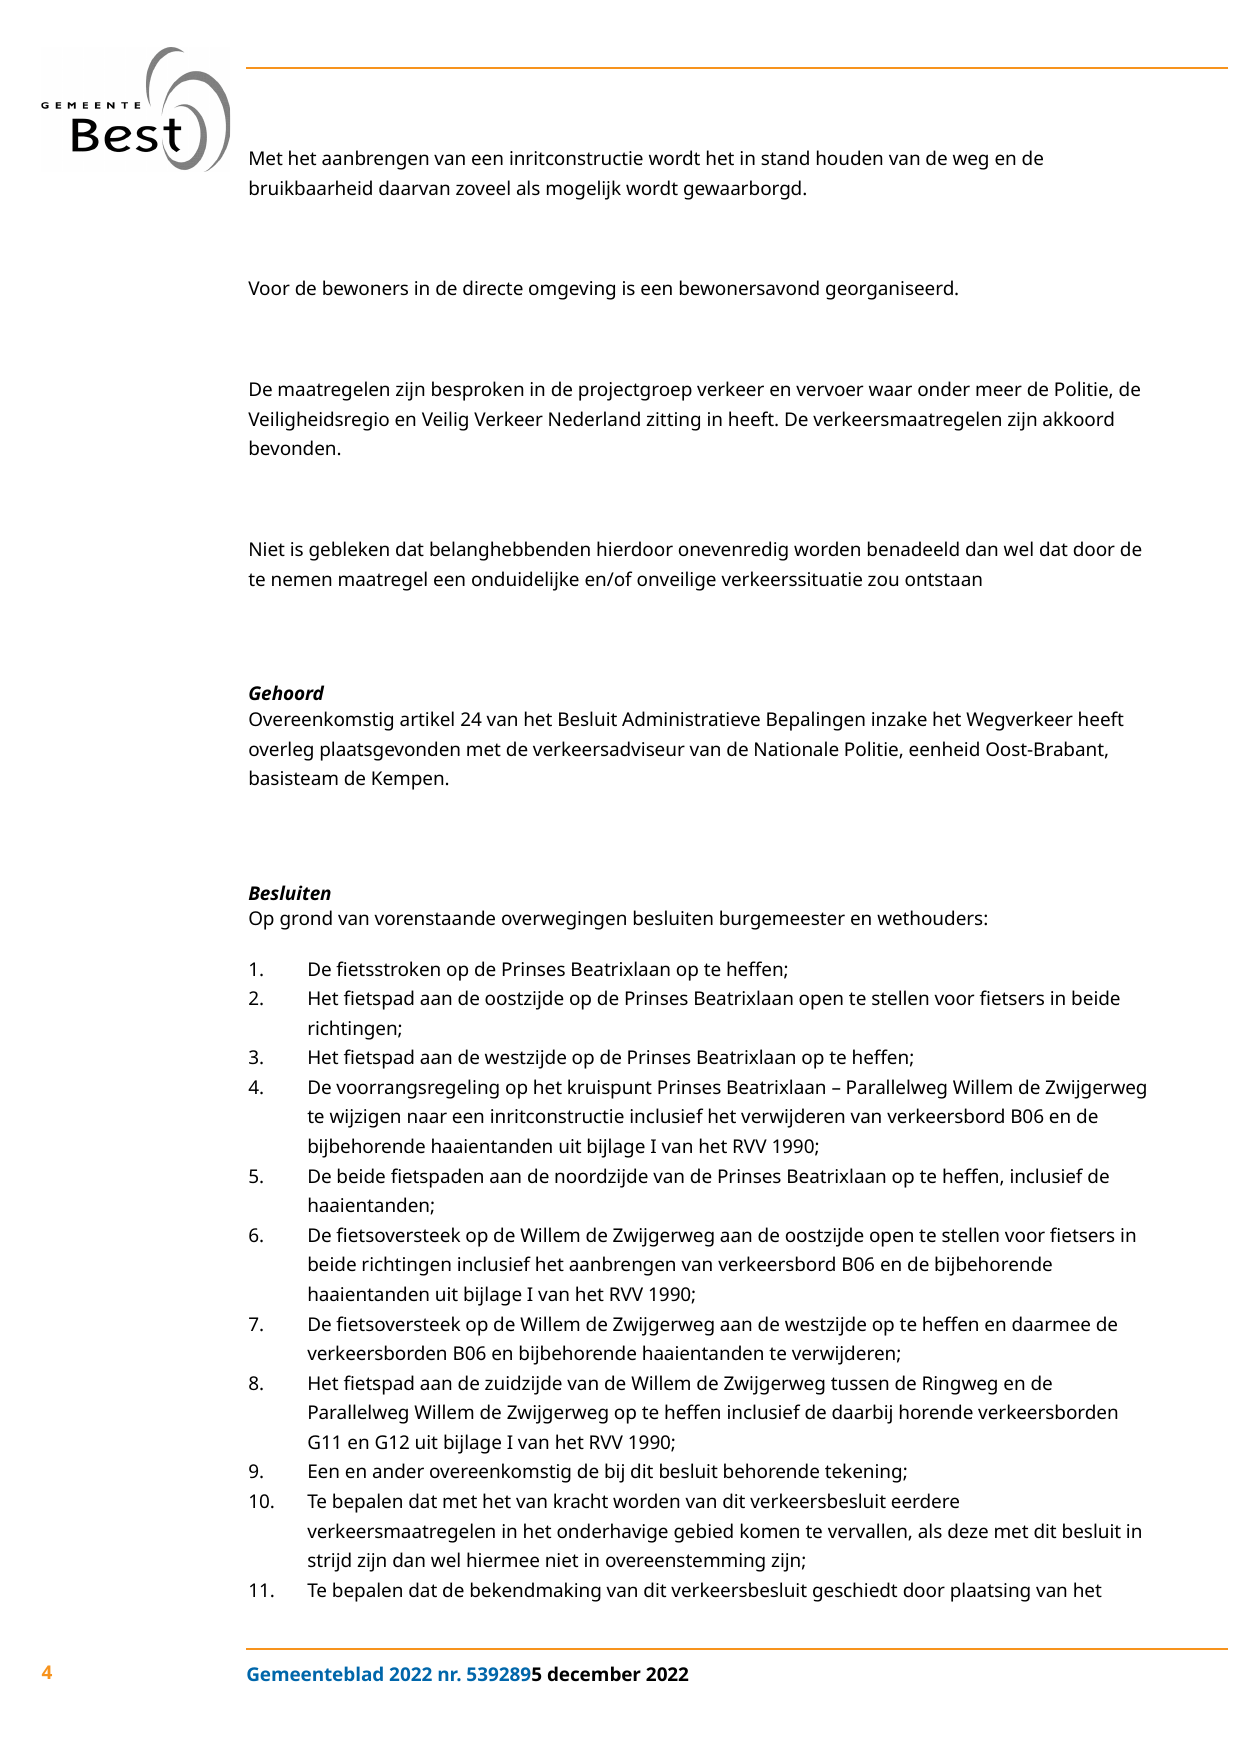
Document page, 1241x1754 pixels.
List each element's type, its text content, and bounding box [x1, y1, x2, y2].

list De fietsoversteek op de Willem de Zwijgerweg aan de westzijde op te heffen en daarmee de verkeersborden B06 en bijbehorende haaientanden te verwijderen; [248, 1311, 1152, 1366]
text De maatregelen zijn besproken in de projectgroep verkeer en vervoer waar onder meer de Politie, de Veiligheidsregio en Veilig Verkeer Nederland zitting in heeft. De verkeersmaatregelen zijn akkoord bevonden. [248, 376, 1152, 461]
list De beide fietspaden aan de noordzijde van de Prinses Beatrixlaan op te heffen, inclusief de haaientanden; [248, 1163, 1152, 1218]
text Voor de bewoners in de directe omgeving is een bewonersavond georganiseerd. [248, 276, 1152, 301]
text Overeenkomstig artikel 24 van het Besluit Administratieve Bepalingen inzake het Wegverkeer heeft overleg plaatsgevonden met de verkeersadviseur van de Nationale Politie, eenheid Oost-Brabant, basisteam de Kempen. [248, 706, 1152, 791]
list Het fietspad aan de oostzijde op de Prinses Beatrixlaan open te stellen voor fietsers in beide richtingen; [248, 985, 1152, 1041]
text Op grond van vorenstaande overwegingen besluiten burgemeester en wethouders: [248, 905, 1152, 931]
list De voorrangsregeling op het kruispunt Prinses Beatrixlaan – Parallelweg Willem de Zwijgerweg te wijzigen naar een inritconstructie inclusief het verwijderen van verkeersbord B06 en de bijbehorende haaientanden uit bijlage I van het RVV 1990; [248, 1074, 1152, 1159]
text Niet is gebleken dat belanghebbenden hierdoor onevenredig worden benadeeld dan wel dat door de te nemen maatregel een onduidelijke en/of onveilige verkeerssituatie zou ontstaan [248, 536, 1152, 592]
text Met het aanbrengen van een inritconstructie wordt het in stand houden van de weg en de bruikbaarheid daarvan zoveel als mogelijk wordt gewaarborgd. [248, 145, 1152, 201]
list Het fietspad aan de westzijde op de Prinses Beatrixlaan op te heffen; [248, 1044, 1152, 1070]
list Het fietspad aan de zuidzijde van de Willem de Zwijgerweg tussen de Ringweg en de Parallelweg Willem de Zwijgerweg op te heffen inclusief de daarbij horende verkeersborden G11 en G12 uit bijlage I van het RVV 1990; [248, 1370, 1152, 1455]
list De fietsoversteek op de Willem de Zwijgerweg aan de oostzijde open te stellen voor fietsers in beide richtingen inclusief het aanbrengen van verkeersbord B06 en de bijbehorende haaientanden uit bijlage I van het RVV 1990; [248, 1222, 1152, 1307]
list De fietsstroken op de Prinses Beatrixlaan op te heffen; [248, 956, 1152, 982]
picture [41, 47, 231, 172]
text Gehoord [248, 680, 1152, 706]
list Te bepalen dat de bekendmaking van dit verkeersbesluit geschiedt door plaatsing van het [248, 1577, 1152, 1603]
list Een en ander overeenkomstig de bij dit besluit behorende tekening; [248, 1459, 1152, 1484]
list Te bepalen dat met het van kracht worden van dit verkeersbesluit eerdere verkeersmaatregelen in het onderhavige gebied komen te vervallen, als deze met dit besluit in strijd zijn dan wel hiermee niet in overeenstemming zijn; [248, 1488, 1152, 1573]
text Besluiten [248, 880, 1152, 905]
